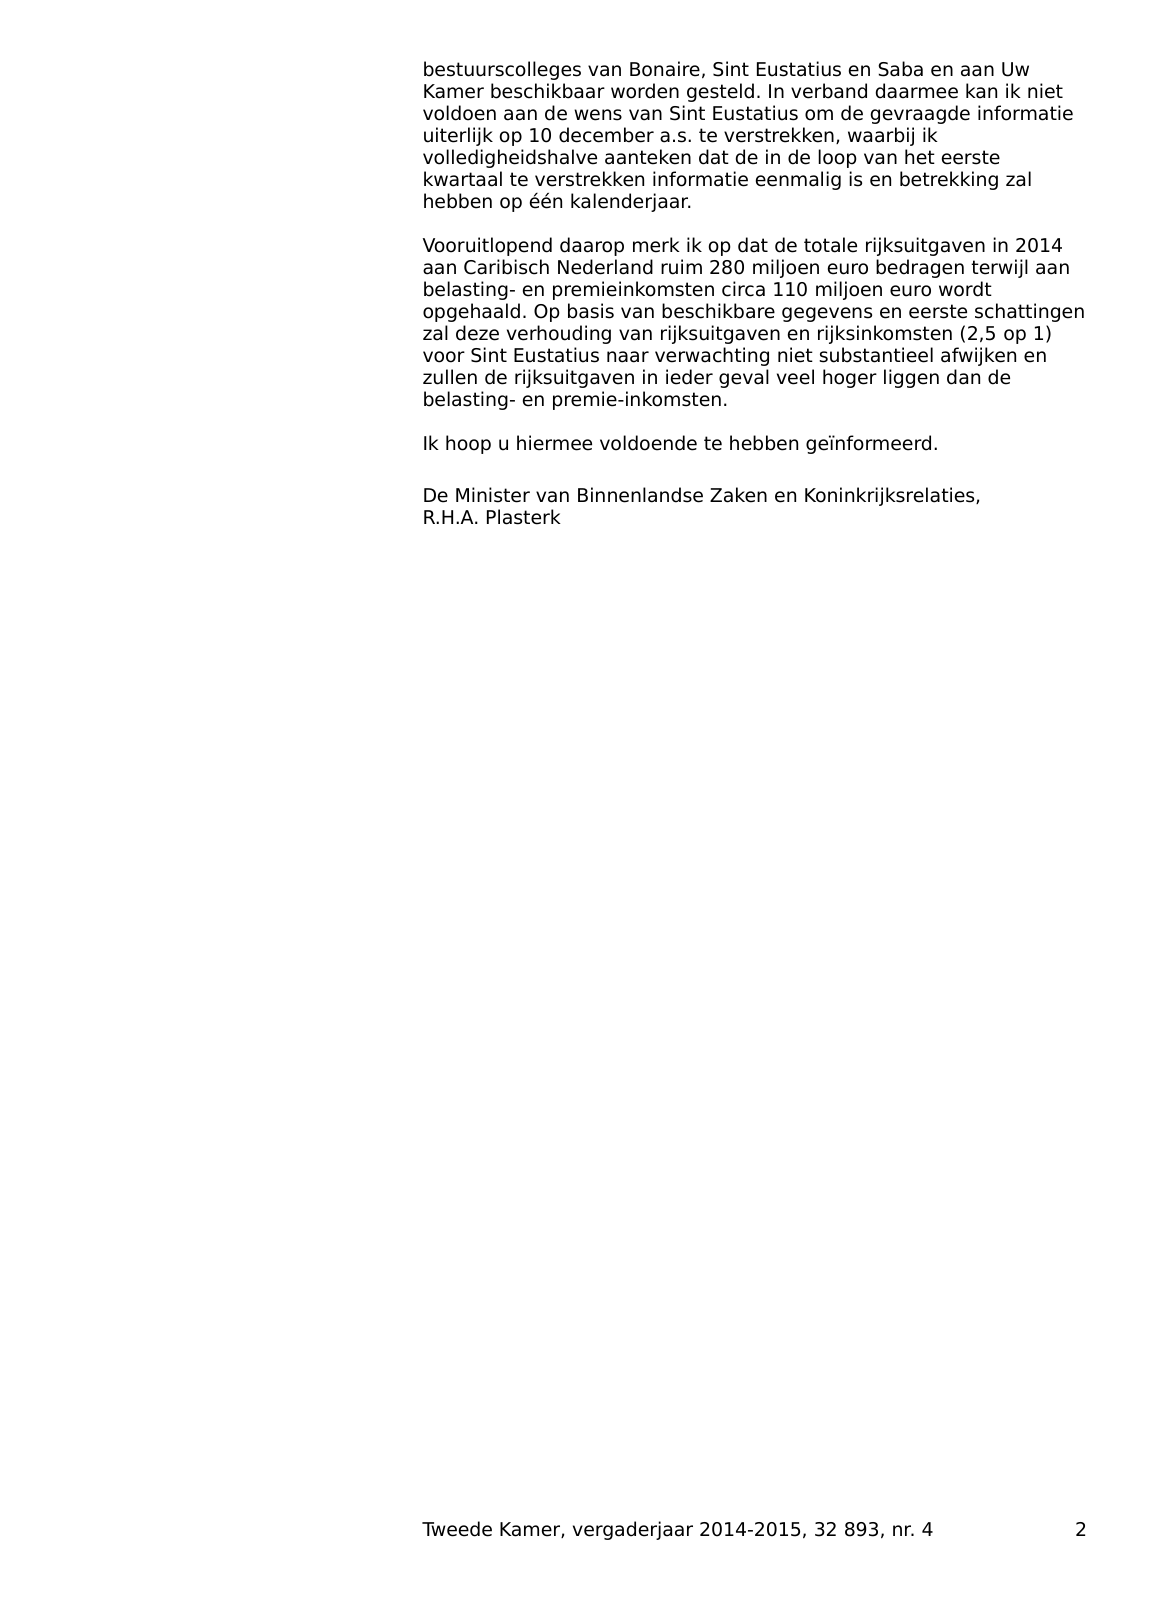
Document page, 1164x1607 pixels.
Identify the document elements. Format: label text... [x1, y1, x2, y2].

text bestuurscolleges van Bonaire, Sint Eustatius en Saba en aan Uw Kamer beschikbaar worden gesteld. In verband daarmee kan ik niet voldoen aan de wens van Sint Eustatius om de gevraagde informatie uiterlijk op 10 december a.s. te verstrekken, waarbij ik volledigheidshalve aanteken dat de in de loop van het eerste kwartaal te verstrekken informatie eenmalig is en betrekking zal hebben op één kalenderjaar. [422, 59, 1087, 213]
text Ik hoop u hiermee voldoende te hebben geïnformeerd. [422, 433, 1087, 455]
text Vooruitlopend daarop merk ik op dat de totale rijksuitgaven in 2014 aan Caribisch Nederland ruim 280 miljoen euro bedragen terwijl aan belasting- en premieinkomsten circa 110 miljoen euro wordt opgehaald. Op basis van beschikbare gegevens en eerste schattingen zal deze verhouding van rijksuitgaven en rijksinkomsten (2,5 op 1) voor Sint Eustatius naar verwachting niet substantieel afwijken en zullen de rijksuitgaven in ieder geval veel hoger liggen dan de belasting- en premie-inkomsten. [422, 235, 1087, 411]
text De Minister van Binnenlandse Zaken en Koninkrijksrelaties, R.H.A. Plasterk [422, 485, 1087, 529]
